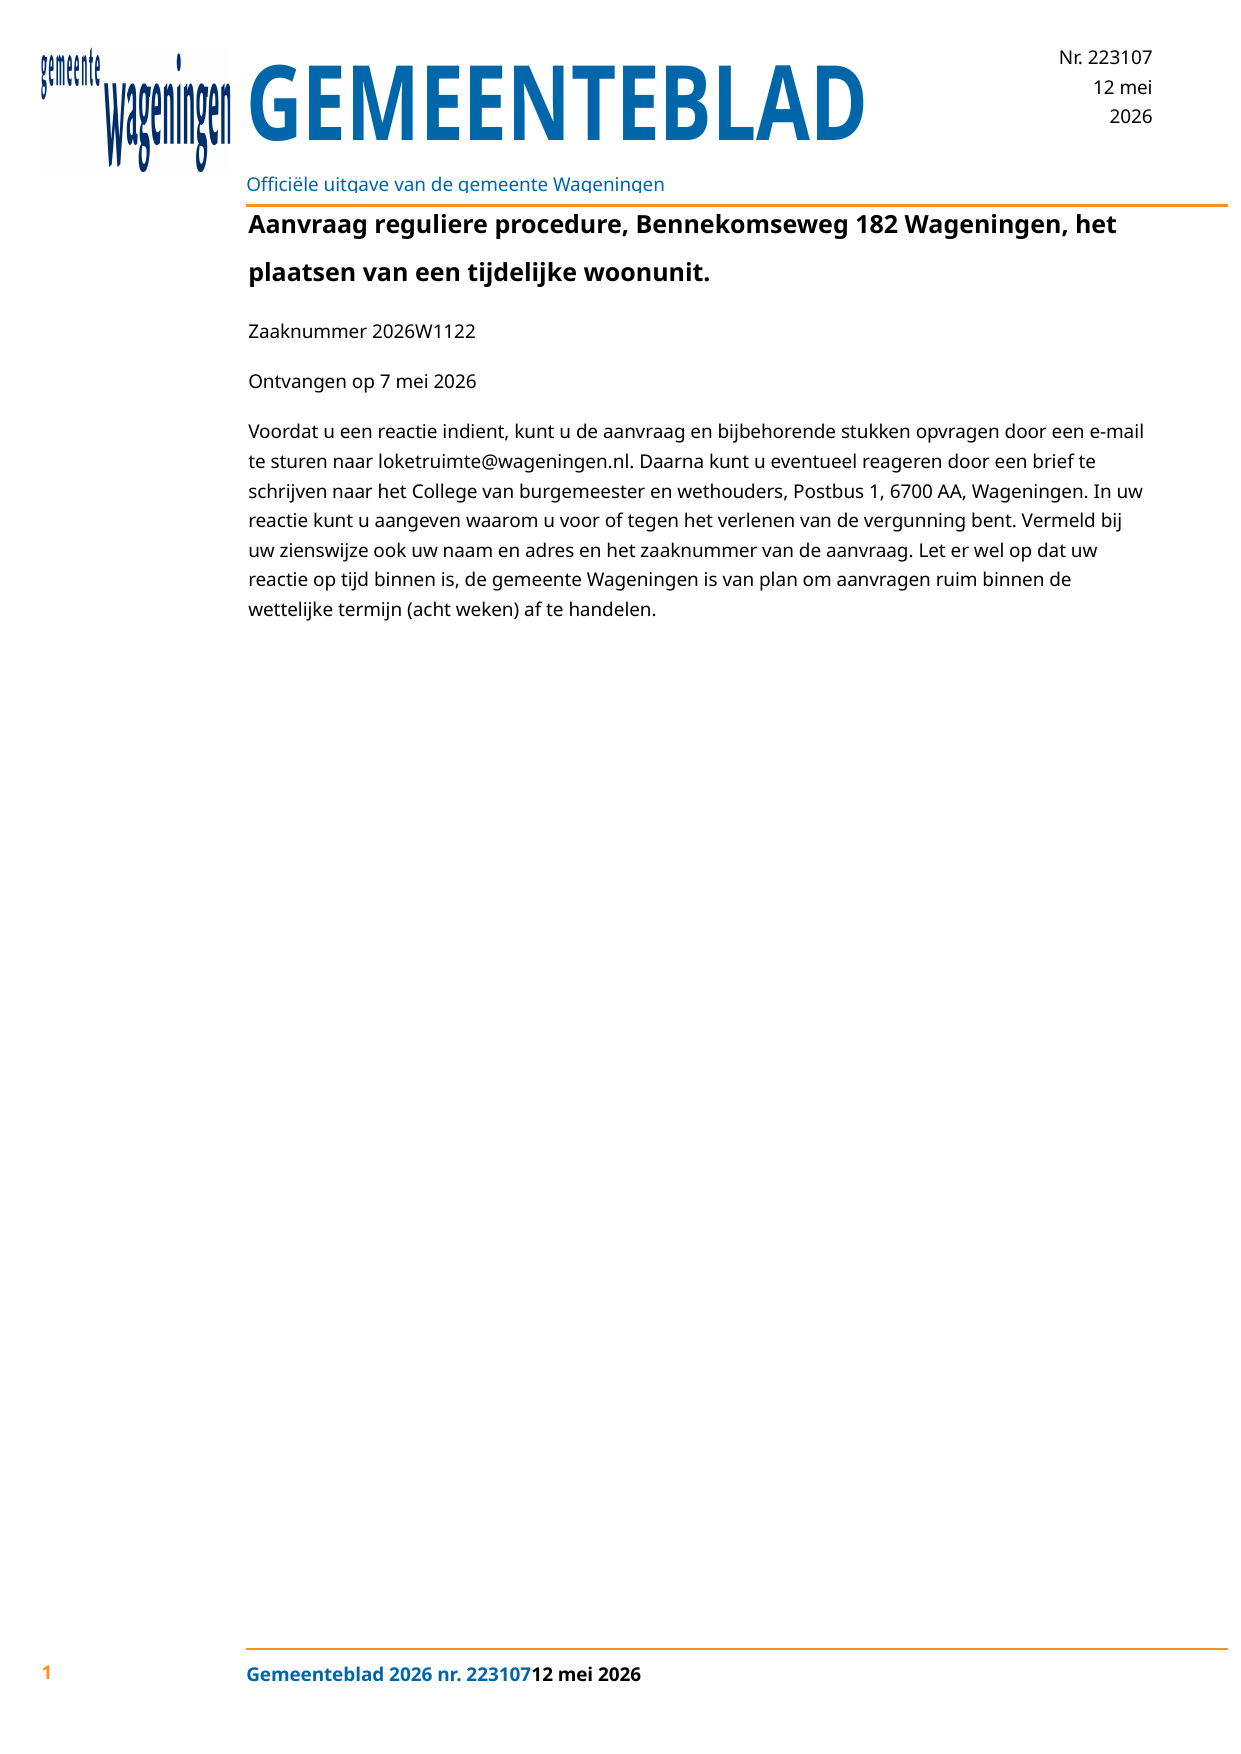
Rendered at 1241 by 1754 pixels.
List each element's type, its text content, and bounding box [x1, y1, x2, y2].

text Aanvraag reguliere procedure, Bennekomseweg 182 Wageningen, het plaatsen van een tijdelijke woonunit. [248, 207, 1152, 288]
text Ontvangen op 7 mei 2026 [248, 368, 1152, 394]
picture [41, 47, 231, 172]
text Zaaknummer 2026W1122 [248, 318, 1152, 344]
text Voordat u een reactie indient, kunt u de aanvraag en bijbehorende stukken opvragen door een e-mail te sturen naar loketruimte@wageningen.nl. Daarna kunt u eventueel reageren door een brief te schrijven naar het College van burgemeester en wethouders, Postbus 1, 6700 AA, Wageningen. In uw reactie kunt u aangeven waarom u voor of tegen het verlenen van de vergunning bent. Vermeld bij uw zienswijze ook uw naam en adres en het zaaknummer van de aanvraag. Let er wel op dat uw reactie op tijd binnen is, de gemeente Wageningen is van plan om aanvragen ruim binnen de wettelijke termijn (acht weken) af te handelen. [248, 419, 1152, 622]
